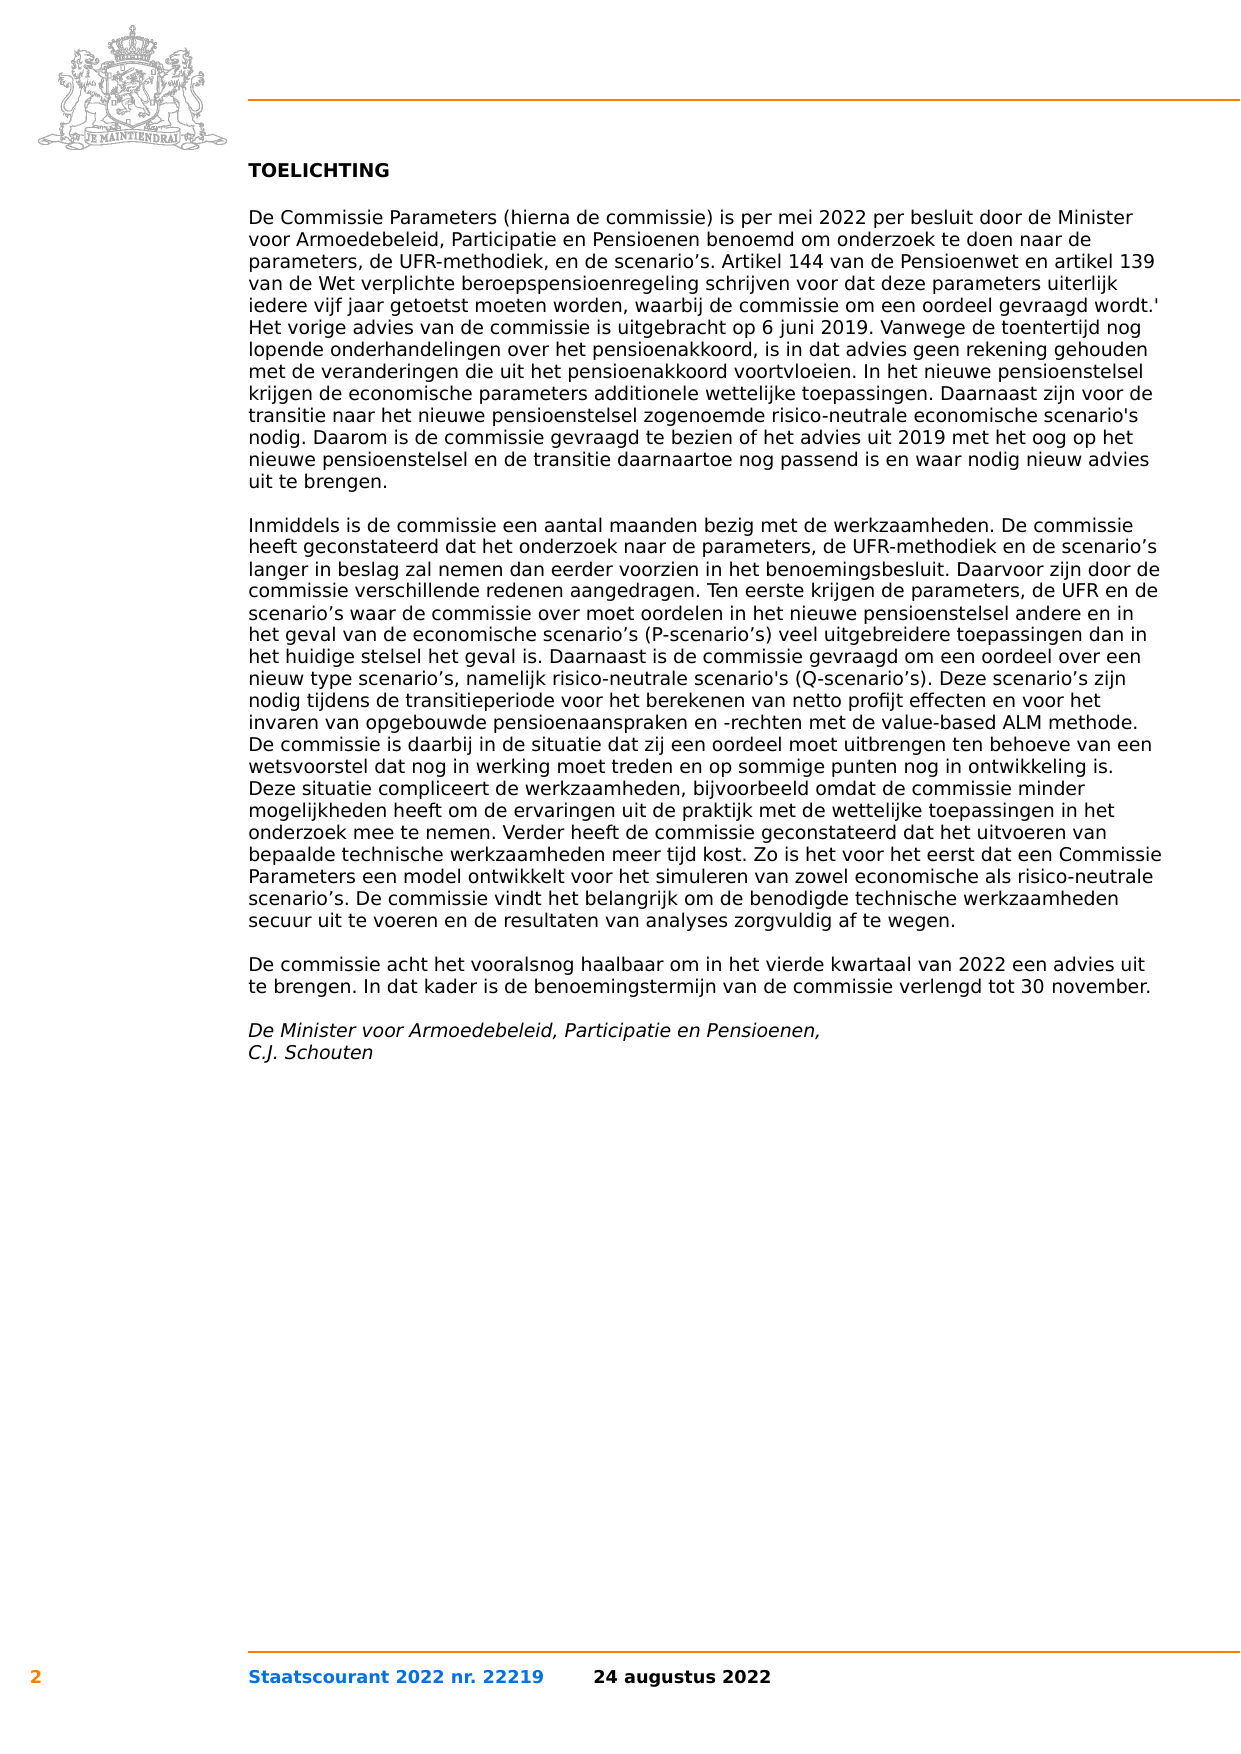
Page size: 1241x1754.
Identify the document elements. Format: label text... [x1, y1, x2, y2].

text De Minister voor Armoedebeleid, Participatie en Pensioenen, C.J. Schouten [248, 1020, 1163, 1064]
subtitle TOELICHTING [248, 160, 1163, 182]
text De Commissie Parameters (hierna de commissie) is per mei 2022 per besluit door de Minister voor Armoedebeleid, Participatie en Pensioenen benoemd om onderzoek te doen naar de parameters, de UFR-methodiek, en de scenario’s. Artikel 144 van de Pensioenwet en artikel 139 van de Wet verplichte beroepspensioenregeling schrijven voor dat deze parameters uiterlijk iedere vijf jaar getoetst moeten worden, waarbij de commissie om een oordeel gevraagd wordt.' Het vorige advies van de commissie is uitgebracht op 6 juni 2019. Vanwege de toentertijd nog lopende onderhandelingen over het pensioenakkoord, is in dat advies geen rekening gehouden met de veranderingen die uit het pensioenakkoord voortvloeien. In het nieuwe pensioenstelsel krijgen de economische parameters additionele wettelijke toepassingen. Daarnaast zijn voor de transitie naar het nieuwe pensioenstelsel zogenoemde risico-neutrale economische scenario's nodig. Daarom is de commissie gevraagd te bezien of het advies uit 2019 met het oog op het nieuwe pensioenstelsel en de transitie daarnaartoe nog passend is en waar nodig nieuw advies uit te brengen. [248, 207, 1163, 493]
picture [38, 25, 227, 150]
text Inmiddels is de commissie een aantal maanden bezig met de werkzaamheden. De commissie heeft geconstateerd dat het onderzoek naar de parameters, de UFR-methodiek en de scenario’s langer in beslag zal nemen dan eerder voorzien in het benoemingsbesluit. Daarvoor zijn door de commissie verschillende redenen aangedragen. Ten eerste krijgen de parameters, de UFR en de scenario’s waar de commissie over moet oordelen in het nieuwe pensioenstelsel andere en in het geval van de economische scenario’s (P-scenario’s) veel uitgebreidere toepassingen dan in het huidige stelsel het geval is. Daarnaast is de commissie gevraagd om een oordeel over een nieuw type scenario’s, namelijk risico-neutrale scenario's (Q-scenario’s). Deze scenario’s zijn nodig tijdens de transitieperiode voor het berekenen van netto profijt effecten en voor het invaren van opgebouwde pensioenaanspraken en -rechten met de value-based ALM methode. De commissie is daarbij in de situatie dat zij een oordeel moet uitbrengen ten behoeve van een wetsvoorstel dat nog in werking moet treden en op sommige punten nog in ontwikkeling is. Deze situatie compliceert de werkzaamheden, bijvoorbeeld omdat de commissie minder mogelijkheden heeft om de ervaringen uit de praktijk met de wettelijke toepassingen in het onderzoek mee te nemen. Verder heeft de commissie geconstateerd dat het uitvoeren van bepaalde technische werkzaamheden meer tijd kost. Zo is het voor het eerst dat een Commissie Parameters een model ontwikkelt voor het simuleren van zowel economische als risico-neutrale scenario’s. De commissie vindt het belangrijk om de benodigde technische werkzaamheden secuur uit te voeren en de resultaten van analyses zorgvuldig af te wegen. [248, 514, 1163, 932]
text De commissie acht het vooralsnog haalbaar om in het vierde kwartaal van 2022 een advies uit te brengen. In dat kader is de benoemingstermijn van de commissie verlengd tot 30 november. [248, 954, 1163, 998]
